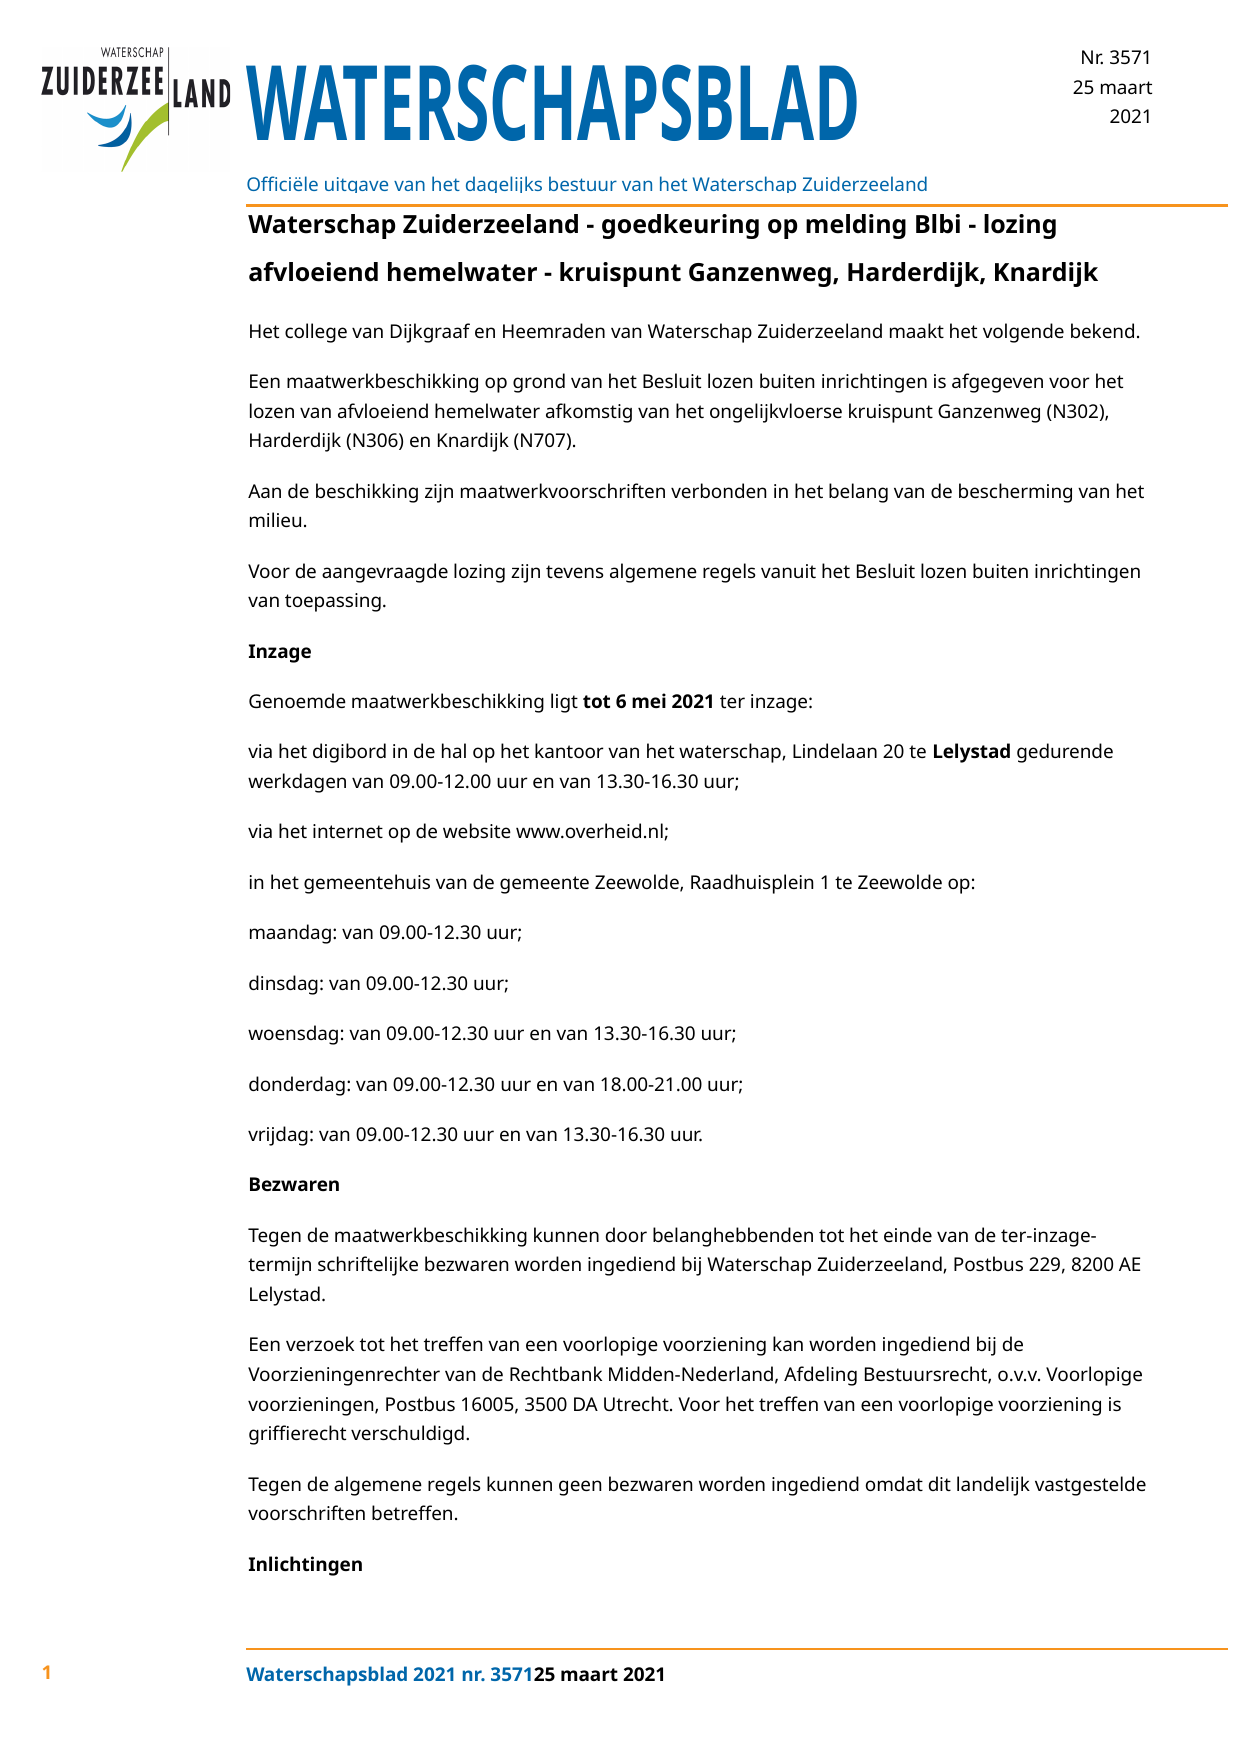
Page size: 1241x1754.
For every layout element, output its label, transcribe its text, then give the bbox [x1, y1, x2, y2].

text Het college van Dijkgraaf en Heemraden van Waterschap Zuiderzeeland maakt het volgende bekend. [248, 318, 1152, 344]
text Aan de beschikking zijn maatwerkvoorschriften verbonden in het belang van de bescherming van het milieu. [248, 478, 1152, 533]
text via het digibord in de hal op het kantoor van het waterschap, Lindelaan 20 te Lelystad gedurende werkdagen van 09.00-12.00 uur en van 13.30-16.30 uur; [248, 739, 1152, 794]
text via het internet op de website www.overheid.nl; [248, 819, 1152, 844]
text Tegen de algemene regels kunnen geen bezwaren worden ingediend omdat dit landelijk vastgestelde voorschriften betreffen. [248, 1471, 1152, 1526]
text Een maatwerkbeschikking op grond van het Besluit lozen buiten inrichtingen is afgegeven voor het lozen van afvloeiend hemelwater afkomstig van het ongelijkvloerse kruispunt Ganzenweg (N302), Harderdijk (N306) en Knardijk (N707). [248, 368, 1152, 453]
text in het gemeentehuis van de gemeente Zeewolde, Raadhuisplein 1 te Zeewolde op: [248, 869, 1152, 895]
text woensdag: van 09.00-12.30 uur en van 13.30-16.30 uur; [248, 1020, 1152, 1046]
picture [41, 47, 231, 172]
text Inlichtingen [248, 1551, 1152, 1577]
text Een verzoek tot het treffen van een voorlopige voorziening kan worden ingediend bij de Voorzieningenrechter van de Rechtbank Midden-Nederland, Afdeling Bestuursrecht, o.v.v. Voorlopige voorzieningen, Postbus 16005, 3500 DA Utrecht. Voor het treffen van een voorlopige voorziening is griffierecht verschuldigd. [248, 1332, 1152, 1446]
text Waterschap Zuiderzeeland - goedkeuring op melding Blbi - lozing afvloeiend hemelwater - kruispunt Ganzenweg, Harderdijk, Knardijk [248, 207, 1152, 288]
text donderdag: van 09.00-12.30 uur en van 18.00-21.00 uur; [248, 1071, 1152, 1097]
text Genoemde maatwerkbeschikking ligt tot 6 mei 2021 ter inzage: [248, 688, 1152, 714]
text Inzage [248, 638, 1152, 664]
text Tegen de maatwerkbeschikking kunnen door belanghebbenden tot het einde van de ter-inzage-termijn schriftelijke bezwaren worden ingediend bij Waterschap Zuiderzeeland, Postbus 229, 8200 AE Lelystad. [248, 1222, 1152, 1307]
text Voor de aangevraagde lozing zijn tevens algemene regels vanuit het Besluit lozen buiten inrichtingen van toepassing. [248, 558, 1152, 613]
text maandag: van 09.00-12.30 uur; [248, 919, 1152, 945]
text vrijdag: van 09.00-12.30 uur en van 13.30-16.30 uur. [248, 1121, 1152, 1147]
text dinsdag: van 09.00-12.30 uur; [248, 970, 1152, 996]
text Bezwaren [248, 1172, 1152, 1197]
